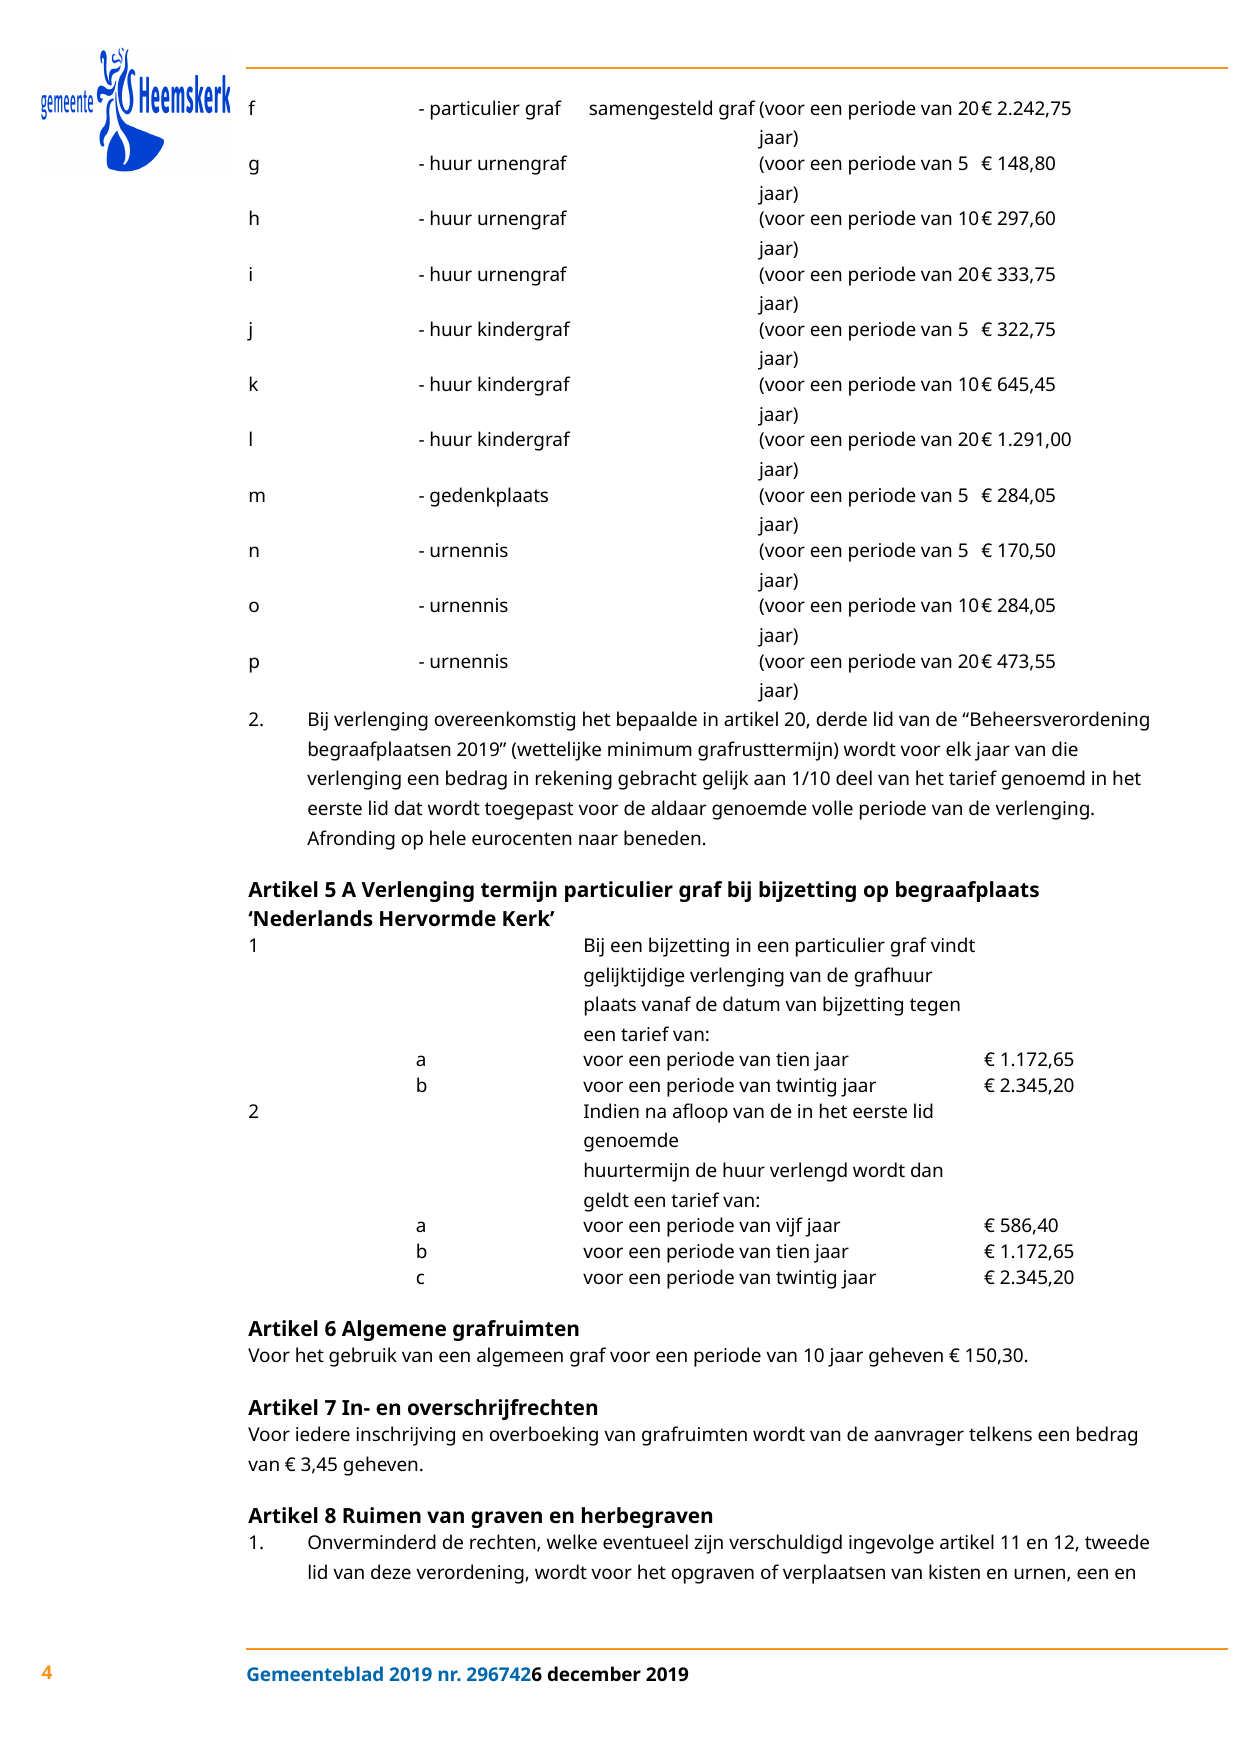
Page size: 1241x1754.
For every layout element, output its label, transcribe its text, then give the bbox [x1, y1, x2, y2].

table_cell € 284,05 [981, 482, 1152, 537]
table_cell [248, 1238, 416, 1264]
table_cell - huur kindergraf [418, 427, 589, 482]
table_cell (voor een periode van 5 jaar) [759, 482, 981, 537]
table_cell m [248, 482, 418, 537]
table_cell [589, 427, 759, 482]
table_cell € 2.345,20 [984, 1073, 1152, 1098]
table_cell - huur kindergraf [418, 316, 589, 371]
table_header [416, 932, 583, 1047]
table_cell [589, 261, 759, 316]
table_cell k [248, 371, 418, 427]
table_cell f [248, 95, 418, 150]
text Artikel 8 Ruimen van graven en herbegraven [248, 1501, 1152, 1529]
table_cell - urnennis [418, 537, 589, 593]
table_cell [589, 648, 759, 703]
table_cell € 2.345,20 [984, 1264, 1152, 1290]
table_cell € 586,40 [984, 1213, 1152, 1238]
table_cell [589, 371, 759, 427]
table_cell [589, 537, 759, 593]
table_cell € 473,55 [981, 648, 1152, 703]
table_cell voor een periode van vijf jaar [583, 1213, 984, 1238]
table_cell - gedenkplaats [418, 482, 589, 537]
table_cell Indien na afloop van de in het eerste lid genoemde huurtermijn de huur verlengd wordt dan geldt een tarief van: [583, 1098, 984, 1213]
table_cell 2 [248, 1098, 416, 1213]
table_header 1 [248, 932, 416, 1047]
table_cell [589, 316, 759, 371]
table_cell - particulier graf [418, 95, 589, 150]
table_cell € 284,05 [981, 593, 1152, 648]
table_cell [416, 1098, 583, 1213]
table_cell € 322,75 [981, 316, 1152, 371]
table_cell [248, 1073, 416, 1098]
table_cell - huur urnengraf [418, 261, 589, 316]
table_cell b [416, 1238, 583, 1264]
text Voor het gebruik van een algemeen graf voor een periode van 10 jaar geheven € 150,30. [248, 1342, 1152, 1368]
table_cell [589, 482, 759, 537]
table_cell € 297,60 [981, 205, 1152, 261]
table_cell € 1.172,65 [984, 1047, 1152, 1072]
list Bij verlenging overeenkomstig het bepaalde in artikel 20, derde lid van de “Beheersverordening begraafplaatsen 2019” (wettelijke minimum grafrusttermijn) wordt voor elk jaar van die verlenging een bedrag in rekening gebracht gelijk aan 1/10 deel van het tarief genoemd in het eerste lid dat wordt toegepast voor de aldaar genoemde volle periode van de verlenging. Afronding op hele eurocenten naar beneden. [248, 706, 1152, 851]
table_cell voor een periode van tien jaar [583, 1047, 984, 1072]
table_cell € 1.172,65 [984, 1238, 1152, 1264]
table_cell a [416, 1213, 583, 1238]
table_cell a [416, 1047, 583, 1072]
table_cell - huur urnengraf [418, 205, 589, 261]
table_cell (voor een periode van 10 jaar) [759, 205, 981, 261]
table_cell (voor een periode van 20 jaar) [759, 427, 981, 482]
table_cell (voor een periode van 20 jaar) [759, 648, 981, 703]
table_cell € 2.242,75 [981, 95, 1152, 150]
table_cell h [248, 205, 418, 261]
table_cell - huur urnengraf [418, 150, 589, 205]
table_cell (voor een periode van 5 jaar) [759, 316, 981, 371]
table_cell [589, 593, 759, 648]
table_cell € 170,50 [981, 537, 1152, 593]
table_cell [248, 1047, 416, 1072]
table_cell n [248, 537, 418, 593]
table_cell g [248, 150, 418, 205]
table_cell € 333,75 [981, 261, 1152, 316]
table_header Bij een bijzetting in een particulier graf vindt gelijktijdige verlenging van de grafhuur plaats vanaf de datum van bijzetting tegen een tarief van: [583, 932, 984, 1047]
table_cell - urnennis [418, 593, 589, 648]
table_cell c [416, 1264, 583, 1290]
text Voor iedere inschrijving en overboeking van grafruimten wordt van de aanvrager telkens een bedrag van € 3,45 geheven. [248, 1421, 1152, 1476]
table_cell voor een periode van twintig jaar [583, 1264, 984, 1290]
table_cell (voor een periode van 20 jaar) [759, 95, 981, 150]
table_cell (voor een periode van 20 jaar) [759, 261, 981, 316]
table_cell (voor een periode van 10 jaar) [759, 371, 981, 427]
text Artikel 5 A Verlenging termijn particulier graf bij bijzetting op begraafplaats ‘Nederlands Hervormde Kerk’ [248, 875, 1152, 932]
table_cell € 148,80 [981, 150, 1152, 205]
table_cell voor een periode van twintig jaar [583, 1073, 984, 1098]
table_cell [589, 150, 759, 205]
table_cell j [248, 316, 418, 371]
table_cell [589, 205, 759, 261]
table_cell [984, 1098, 1152, 1213]
table_cell (voor een periode van 10 jaar) [759, 593, 981, 648]
table_cell (voor een periode van 5 jaar) [759, 537, 981, 593]
picture [41, 47, 231, 172]
table_cell o [248, 593, 418, 648]
text Artikel 6 Algemene grafruimten [248, 1314, 1152, 1342]
list Onverminderd de rechten, welke eventueel zijn verschuldigd ingevolge artikel 11 en 12, tweede lid van deze verordening, wordt voor het opgraven of verplaatsen van kisten en urnen, een en [248, 1529, 1152, 1585]
text Artikel 7 In- en overschrijfrechten [248, 1393, 1152, 1421]
table_cell voor een periode van tien jaar [583, 1238, 984, 1264]
table_cell l [248, 427, 418, 482]
table_cell € 1.291,00 [981, 427, 1152, 482]
table_cell i [248, 261, 418, 316]
table_cell b [416, 1073, 583, 1098]
table_header [984, 932, 1152, 1047]
table_cell samengesteld graf [589, 95, 759, 150]
table_cell [248, 1264, 416, 1290]
table_cell p [248, 648, 418, 703]
table_cell - urnennis [418, 648, 589, 703]
table_cell - huur kindergraf [418, 371, 589, 427]
table_cell [248, 1213, 416, 1238]
table_cell € 645,45 [981, 371, 1152, 427]
table_cell (voor een periode van 5 jaar) [759, 150, 981, 205]
